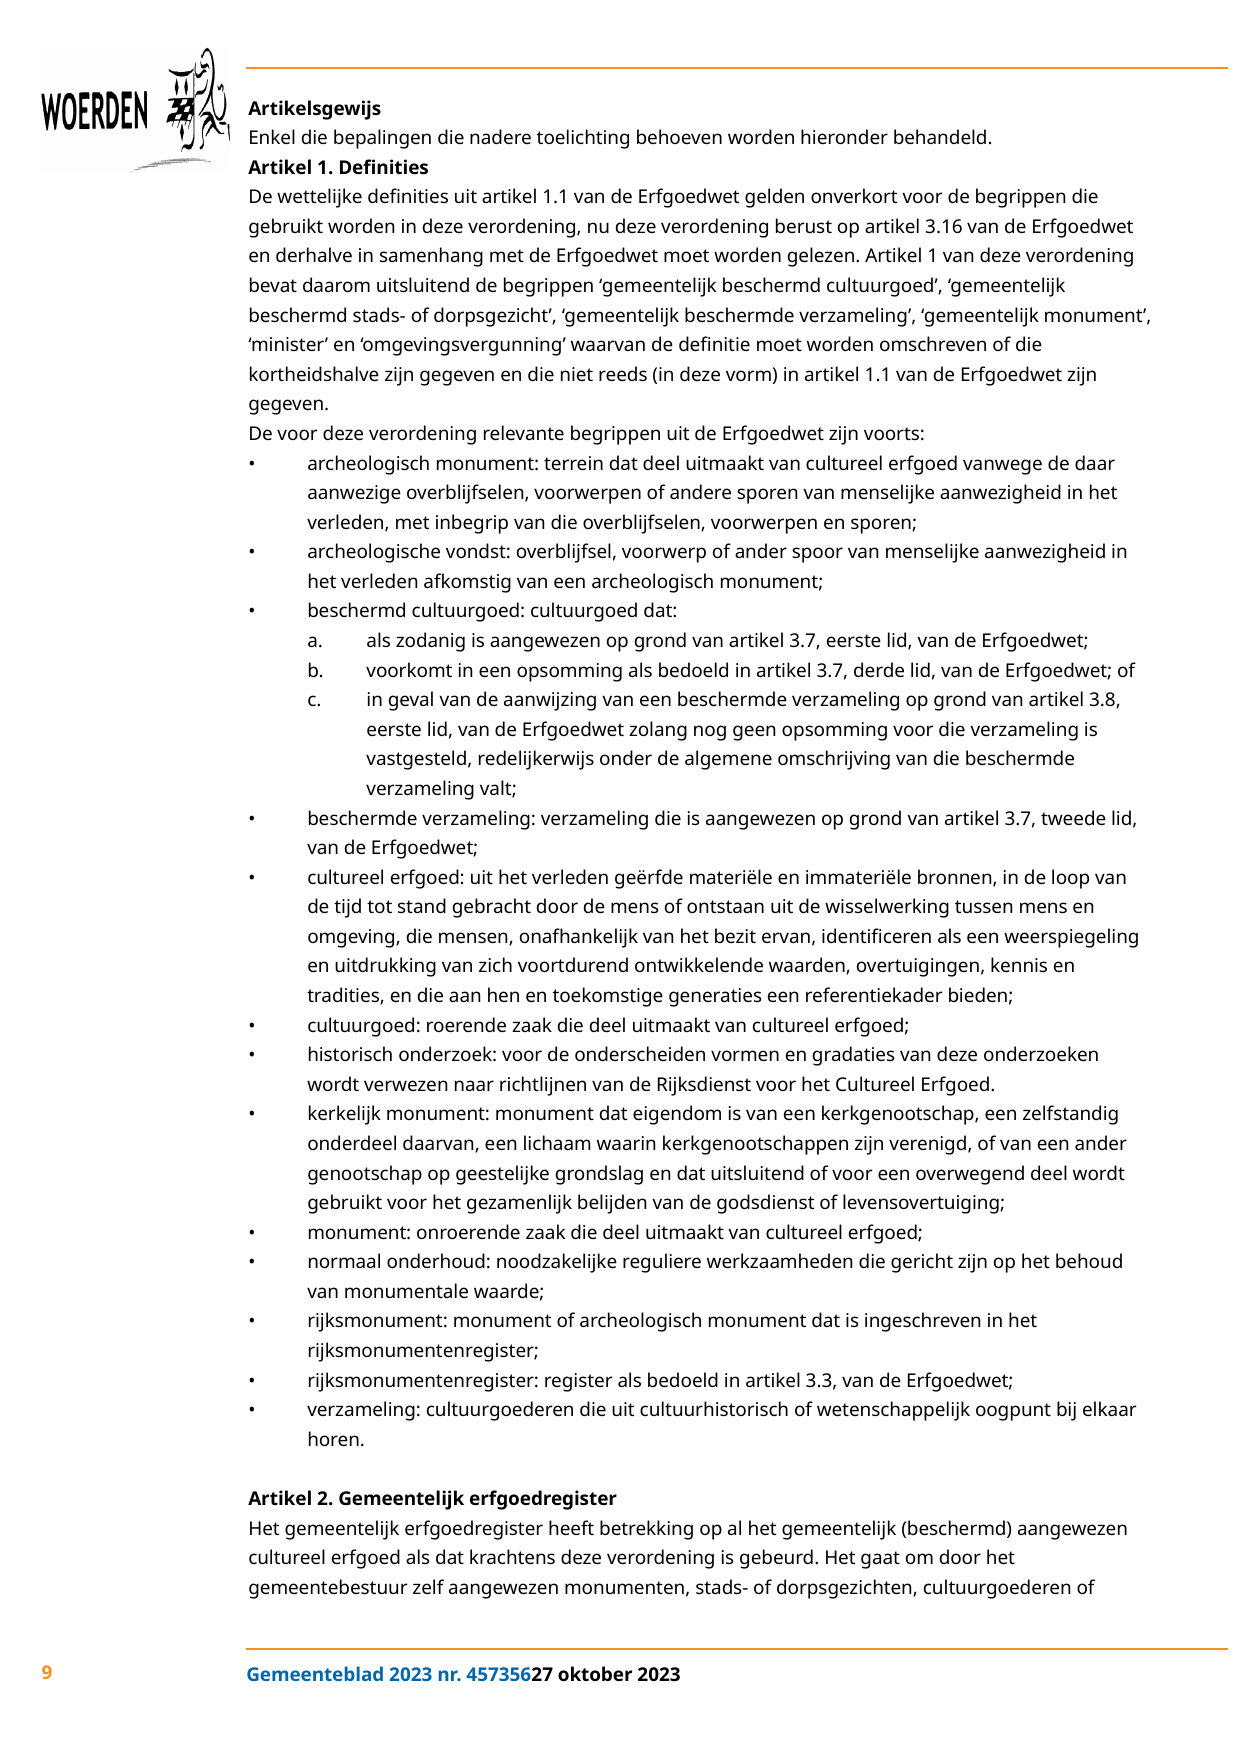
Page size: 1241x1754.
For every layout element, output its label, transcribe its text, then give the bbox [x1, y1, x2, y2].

list verzameling: cultuurgoederen die uit cultuurhistorisch of wetenschappelijk oogpunt bij elkaar horen. [248, 1396, 1152, 1452]
list archeologisch monument: terrein dat deel uitmaakt van cultureel erfgoed vanwege de daar aanwezige overblijfselen, voorwerpen of andere sporen van menselijke aanwezigheid in het verleden, met inbegrip van die overblijfselen, voorwerpen en sporen; [248, 450, 1152, 535]
list voorkomt in een opsomming als bedoeld in artikel 3.7, derde lid, van de Erfgoedwet; of [307, 657, 1152, 683]
list archeologische vondst: overblijfsel, voorwerp of ander spoor van menselijke aanwezigheid in het verleden afkomstig van een archeologisch monument; [248, 538, 1152, 594]
list beschermde verzameling: verzameling die is aangewezen op grond van artikel 3.7, tweede lid, van de Erfgoedwet; [248, 805, 1152, 860]
list normaal onderhoud: noodzakelijke reguliere werkzaamheden die gericht zijn op het behoud van monumentale waarde; [248, 1248, 1152, 1304]
text Het gemeentelijk erfgoedregister heeft betrekking op al het gemeentelijk (beschermd) aangewezen cultureel erfgoed als dat krachtens deze verordening is gebeurd. Het gaat om door het gemeentebestuur zelf aangewezen monumenten, stads- of dorpsgezichten, cultuurgoederen of [248, 1515, 1152, 1600]
list in geval van de aanwijzing van een beschermde verzameling op grond van artikel 3.8, eerste lid, van de Erfgoedwet zolang nog geen opsomming voor die verzameling is vastgesteld, redelijkerwijs onder de algemene omschrijving van die beschermde verzameling valt; [307, 686, 1152, 801]
text De wettelijke definities uit artikel 1.1 van de Erfgoedwet gelden onverkort voor de begrippen die gebruikt worden in deze verordening, nu deze verordening berust op artikel 3.16 van de Erfgoedwet en derhalve in samenhang met de Erfgoedwet moet worden gelezen. Artikel 1 van deze verordening bevat daarom uitsluitend de begrippen ‘gemeentelijk beschermd cultuurgoed’, ‘gemeentelijk beschermd stads- of dorpsgezicht’, ‘gemeentelijk beschermde verzameling’, ‘gemeentelijk monument’, ‘minister’ en ‘omgevingsvergunning’ waarvan de definitie moet worden omschreven of die kortheidshalve zijn gegeven en die niet reeds (in deze vorm) in artikel 1.1 van de Erfgoedwet zijn gegeven. [248, 183, 1152, 416]
picture [41, 47, 231, 172]
list cultuurgoed: roerende zaak die deel uitmaakt van cultureel erfgoed; [248, 1012, 1152, 1038]
list beschermd cultuurgoed: cultuurgoed dat: [248, 598, 1152, 623]
list cultureel erfgoed: uit het verleden geërfde materiële en immateriële bronnen, in de loop van de tijd tot stand gebracht door de mens of ontstaan uit de wisselwerking tussen mens en omgeving, die mensen, onafhankelijk van het bezit ervan, identificeren als een weerspiegeling en uitdrukking van zich voortdurend ontwikkelende waarden, overtuigingen, kennis en tradities, en die aan hen en toekomstige generaties een referentiekader bieden; [248, 864, 1152, 1008]
text Artikel 1. Definities [248, 154, 1152, 180]
text De voor deze verordening relevante begrippen uit de Erfgoedwet zijn voorts: [248, 420, 1152, 446]
list monument: onroerende zaak die deel uitmaakt van cultureel erfgoed; [248, 1219, 1152, 1245]
text Artikelsgewijs [248, 95, 1152, 121]
list als zodanig is aangewezen op grond van artikel 3.7, eerste lid, van de Erfgoedwet; [307, 627, 1152, 653]
text Enkel die bepalingen die nadere toelichting behoeven worden hieronder behandeld. [248, 124, 1152, 150]
text Artikel 2. Gemeentelijk erfgoedregister [248, 1485, 1152, 1511]
list historisch onderzoek: voor de onderscheiden vormen en gradaties van deze onderzoeken wordt verwezen naar richtlijnen van de Rijksdienst voor het Cultureel Erfgoed. [248, 1041, 1152, 1097]
list kerkelijk monument: monument dat eigendom is van een kerkgenootschap, een zelfstandig onderdeel daarvan, een lichaam waarin kerkgenootschappen zijn verenigd, of van een ander genootschap op geestelijke grondslag en dat uitsluitend of voor een overwegend deel wordt gebruikt voor het gezamenlijk belijden van de godsdienst of levensovertuiging; [248, 1101, 1152, 1215]
list rijksmonumentenregister: register als bedoeld in artikel 3.3, van de Erfgoedwet; [248, 1367, 1152, 1393]
list rijksmonument: monument of archeologisch monument dat is ingeschreven in het rijksmonumentenregister; [248, 1308, 1152, 1363]
